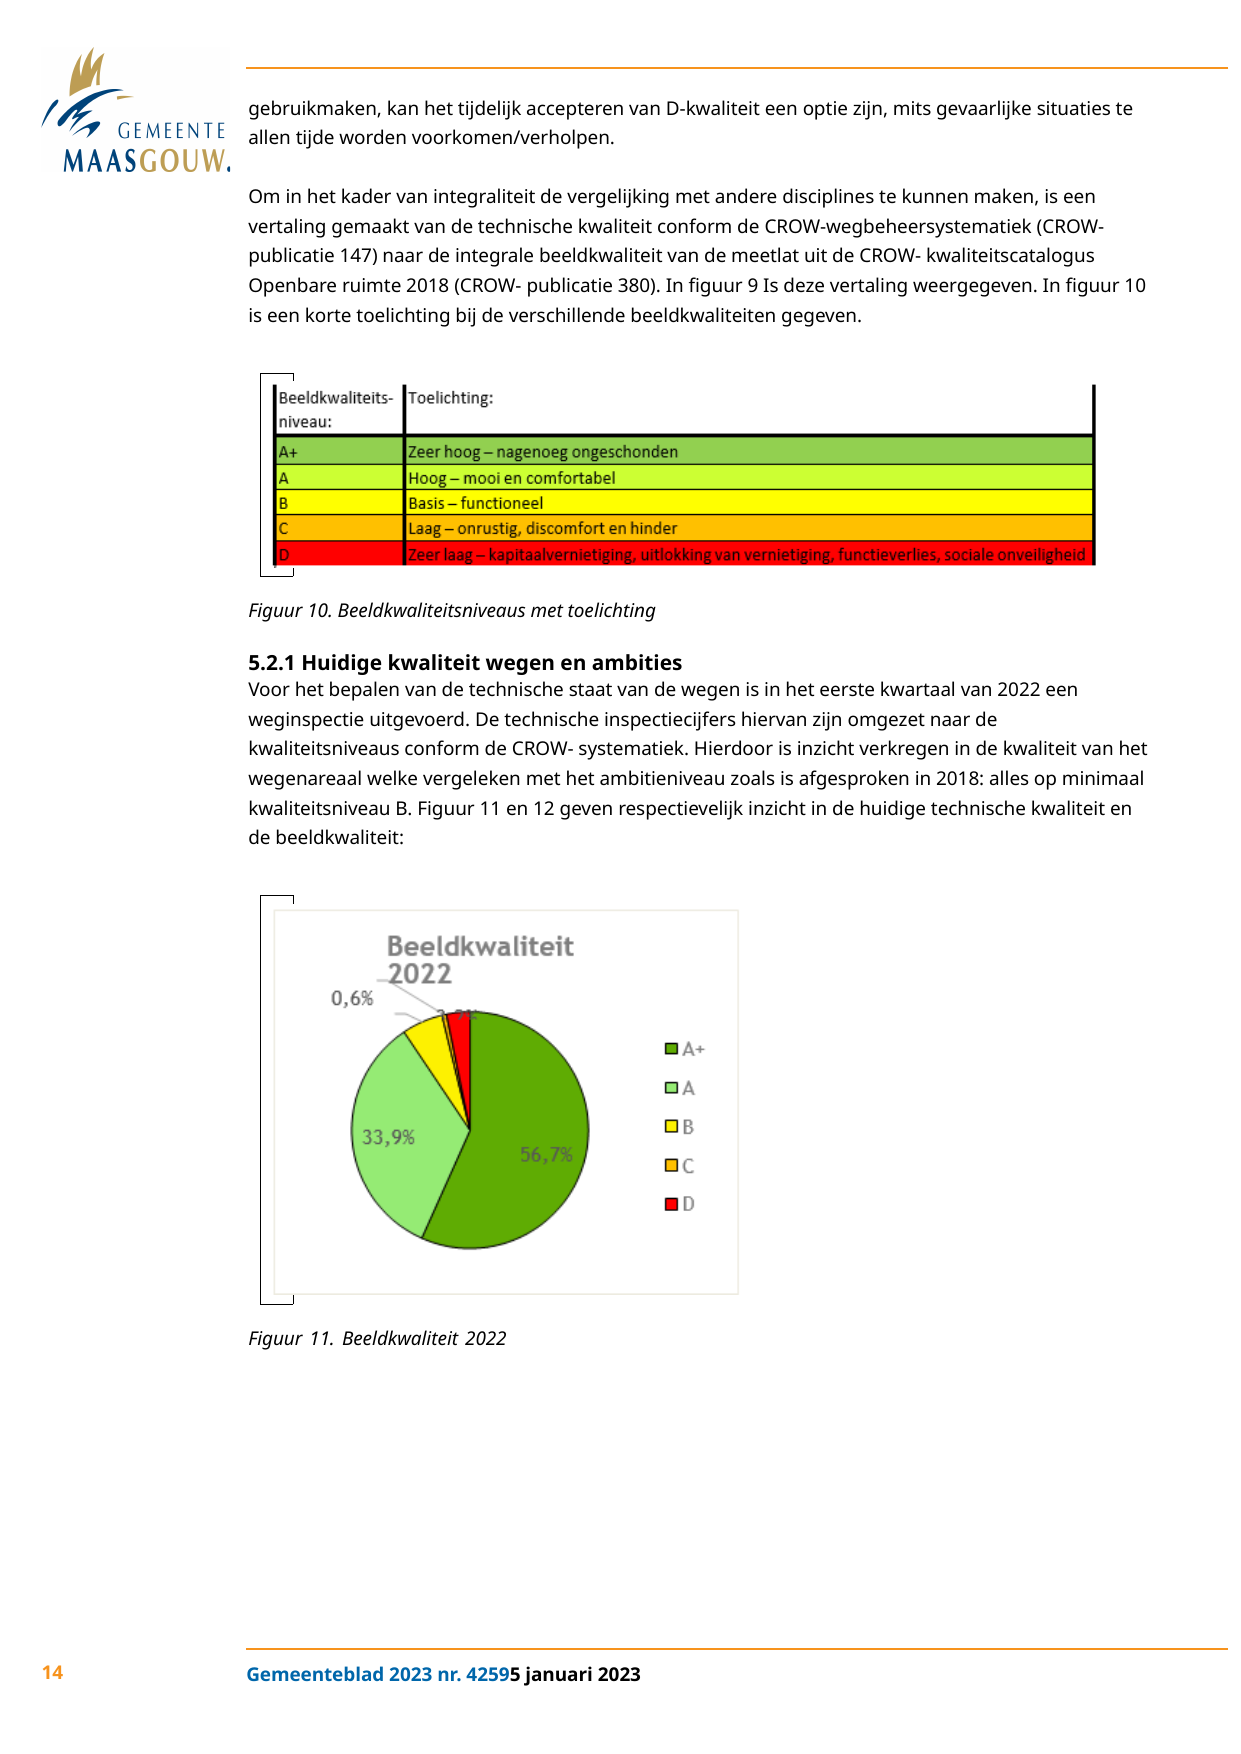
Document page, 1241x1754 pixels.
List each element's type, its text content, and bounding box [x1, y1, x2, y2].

text Figuur 11. Beeldkwaliteit 2022 [248, 1325, 1152, 1351]
text 5.2.1 Huidige kwaliteit wegen en ambities [248, 648, 1152, 676]
picture [41, 47, 231, 172]
text Voor het bepalen van de technische staat van de wegen is in het eerste kwartaal van 2022 een weginspectie uitgevoerd. De technische inspectiecijfers hiervan zijn omgezet naar de kwaliteitsniveaus conform de CROW- systematiek. Hierdoor is inzicht verkregen in de kwaliteit van het wegenareaal welke vergeleken met het ambitieniveau zoals is afgesproken in 2018: alles op minimaal kwaliteitsniveau B. Figuur 11 en 12 geven respectievelijk inzicht in de huidige technische kwaliteit en de beeldkwaliteit: [248, 676, 1152, 850]
text gebruikmaken, kan het tijdelijk accepteren van D-kwaliteit een optie zijn, mits gevaarlijke situaties te allen tijde worden voorkomen/verholpen. [248, 95, 1152, 150]
picture [268, 381, 1096, 568]
text Om in het kader van integraliteit de vergelijking met andere disciplines te kunnen maken, is een vertaling gemaakt van de technische kwaliteit conform de CROW-wegbeheersystematiek (CROW-publicatie 147) naar de integrale beeldkwaliteit van de meetlat uit de CROW- kwaliteitscatalogus Openbare ruimte 2018 (CROW- publicatie 380). In figuur 9 Is deze vertaling weergegeven. In figuur 10 is een korte toelichting bij de verschillende beeldkwaliteiten gegeven. [248, 183, 1152, 328]
text Figuur 10. Beeldkwaliteitsniveaus met toelichting [248, 598, 1152, 623]
picture [268, 904, 742, 1295]
